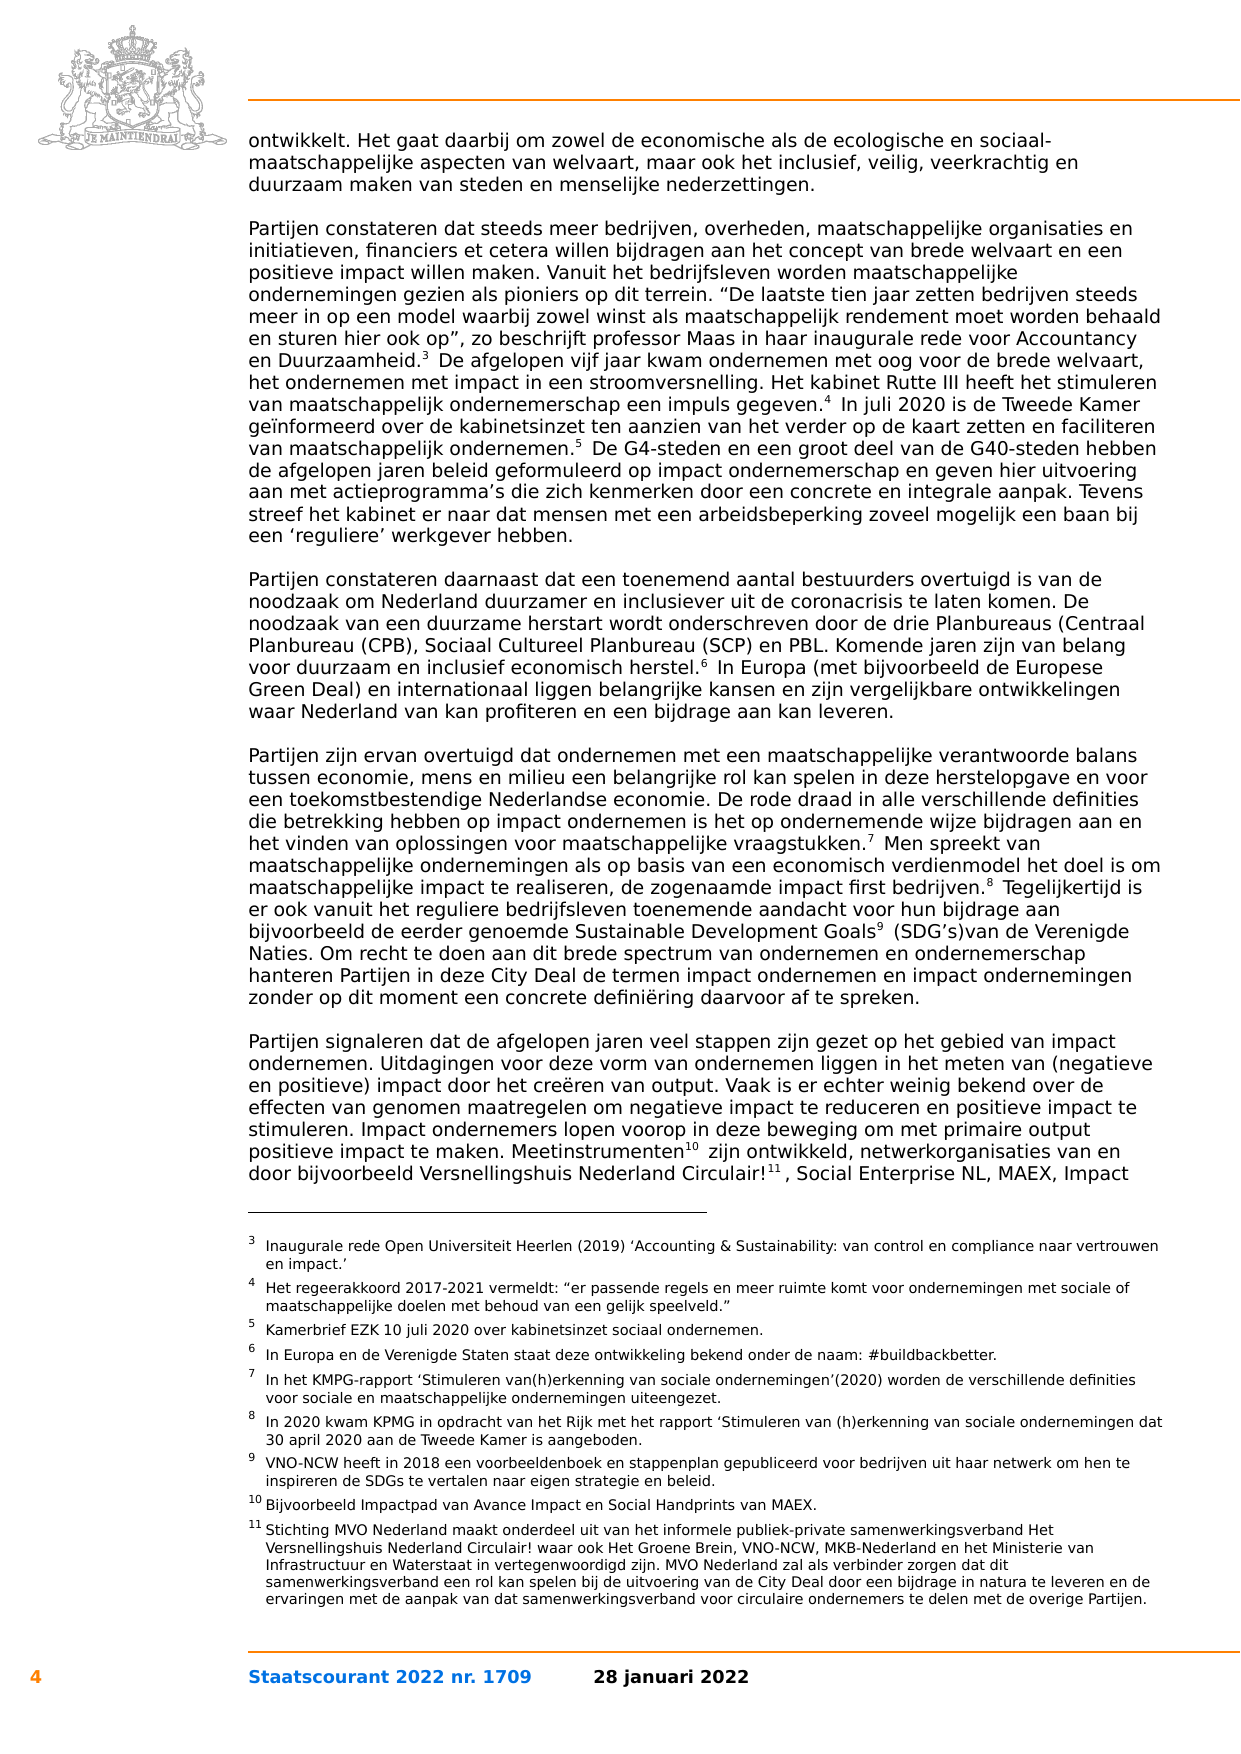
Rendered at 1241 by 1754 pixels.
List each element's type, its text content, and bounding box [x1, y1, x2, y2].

text Bijvoorbeeld Impactpad van Avance Impact en Social Handprints van MAEX. [248, 1493, 1163, 1515]
text Partijen constateren daarnaast dat een toenemend aantal bestuurders overtuigd is van de noodzaak om Nederland duurzamer en inclusiever uit de coronacrisis te laten komen. De noodzaak van een duurzame herstart wordt onderschreven door de drie Planbureaus (Centraal Planbureau (CPB), Sociaal Cultureel Planbureau (SCP) en PBL. Komende jaren zijn van belang voor duurzaam en inclusief economisch herstel. In Europa (met bijvoorbeeld de Europese Green Deal) en internationaal liggen belangrijke kansen en zijn vergelijkbare ontwikkelingen waar Nederland van kan profiteren en een bijdrage aan kan leveren. [248, 569, 1163, 723]
text In 2020 kwam KPMG in opdracht van het Rijk met het rapport ‘Stimuleren van (h)erkenning van sociale ondernemingen dat 30 april 2020 aan de Tweede Kamer is aangeboden. [248, 1409, 1163, 1448]
text Partijen constateren dat steeds meer bedrijven, overheden, maatschappelijke organisaties en initiatieven, financiers et cetera willen bijdragen aan het concept van brede welvaart en een positieve impact willen maken. Vanuit het bedrijfsleven worden maatschappelijke ondernemingen gezien als pioniers op dit terrein. “De laatste tien jaar zetten bedrijven steeds meer in op een model waarbij zowel winst als maatschappelijk rendement moet worden behaald en sturen hier ook op”, zo beschrijft professor Maas in haar inaugurale rede voor Accountancy en Duurzaamheid. De afgelopen vijf jaar kwam ondernemen met oog voor de brede welvaart, het ondernemen met impact in een stroomversnelling. Het kabinet Rutte III heeft het stimuleren van maatschappelijk ondernemerschap een impuls gegeven. In juli 2020 is de Tweede Kamer geïnformeerd over de kabinetsinzet ten aanzien van het verder op de kaart zetten en faciliteren van maatschappelijk ondernemen. De G4-steden en een groot deel van de G40-steden hebben de afgelopen jaren beleid geformuleerd op impact ondernemerschap en geven hier uitvoering aan met actieprogramma’s die zich kenmerken door een concrete en integrale aanpak. Tevens streef het kabinet er naar dat mensen met een arbeidsbeperking zoveel mogelijk een baan bij een ‘reguliere’ werkgever hebben. [248, 218, 1163, 547]
text Inaugurale rede Open Universiteit Heerlen (2019) ‘Accounting & Sustainability: van control en compliance naar vertrouwen en impact.’ [248, 1234, 1163, 1273]
text Stichting MVO Nederland maakt onderdeel uit van het informele publiek-private samenwerkingsverband Het Versnellingshuis Nederland Circulair! waar ook Het Groene Brein, VNO-NCW, MKB-Nederland en het Ministerie van Infrastructuur en Waterstaat in vertegenwoordigd zijn. MVO Nederland zal als verbinder zorgen dat dit samenwerkingsverband een rol kan spelen bij de uitvoering van de City Deal door een bijdrage in natura te leveren en de ervaringen met de aanpak van dat samenwerkingsverband voor circulaire ondernemers te delen met de overige Partijen. [248, 1518, 1163, 1608]
text Partijen zijn ervan overtuigd dat ondernemen met een maatschappelijke verantwoorde balans tussen economie, mens en milieu een belangrijke rol kan spelen in deze herstelopgave en voor een toekomstbestendige Nederlandse economie. De rode draad in alle verschillende definities die betrekking hebben op impact ondernemen is het op ondernemende wijze bijdragen aan en het vinden van oplossingen voor maatschappelijke vraagstukken. Men spreekt van maatschappelijke ondernemingen als op basis van een economisch verdienmodel het doel is om maatschappelijke impact te realiseren, de zogenaamde impact first bedrijven. Tegelijkertijd is er ook vanuit het reguliere bedrijfsleven toenemende aandacht voor hun bijdrage aan bijvoorbeeld de eerder genoemde Sustainable Development Goals (SDG’s)van de Verenigde Naties. Om recht te doen aan dit brede spectrum van ondernemen en ondernemerschap hanteren Partijen in deze City Deal de termen impact ondernemen en impact ondernemingen zonder op dit moment een concrete definiëring daarvoor af te spreken. [248, 745, 1163, 1009]
text In het KMPG-rapport ‘Stimuleren van(h)erkenning van sociale ondernemingen’(2020) worden de verschillende definities voor sociale en maatschappelijke ondernemingen uiteengezet. [248, 1368, 1163, 1407]
text Kamerbrief EZK 10 juli 2020 over kabinetsinzet sociaal ondernemen. [248, 1318, 1163, 1340]
text ontwikkelt. Het gaat daarbij om zowel de economische als de ecologische en sociaal-maatschappelijke aspecten van welvaart, maar ook het inclusief, veilig, veerkrachtig en duurzaam maken van steden en menselijke nederzettingen. [248, 130, 1163, 196]
text In Europa en de Verenigde Staten staat deze ontwikkeling bekend onder de naam: #buildbackbetter. [248, 1343, 1163, 1365]
text Partijen signaleren dat de afgelopen jaren veel stappen zijn gezet op het gebied van impact ondernemen. Uitdagingen voor deze vorm van ondernemen liggen in het meten van (negatieve en positieve) impact door het creëren van output. Vaak is er echter weinig bekend over de effecten van genomen maatregelen om negatieve impact te reduceren en positieve impact te stimuleren. Impact ondernemers lopen voorop in deze beweging om met primaire output positieve impact te maken. Meetinstrumenten zijn ontwikkeld, netwerkorganisaties van en door bijvoorbeeld Versnellingshuis Nederland Circulair!, Social Enterprise NL, MAEX, Impact [248, 1031, 1163, 1184]
text Het regeerakkoord 2017-2021 vermeldt: “er passende regels en meer ruimte komt voor ondernemingen met sociale of maatschappelijke doelen met behoud van een gelijk speelveld.” [248, 1276, 1163, 1315]
picture [38, 25, 227, 150]
text VNO-NCW heeft in 2018 een voorbeeldenboek en stappenplan gepubliceerd voor bedrijven uit haar netwerk om hen te inspireren de SDGs te vertalen naar eigen strategie en beleid. [248, 1451, 1163, 1490]
